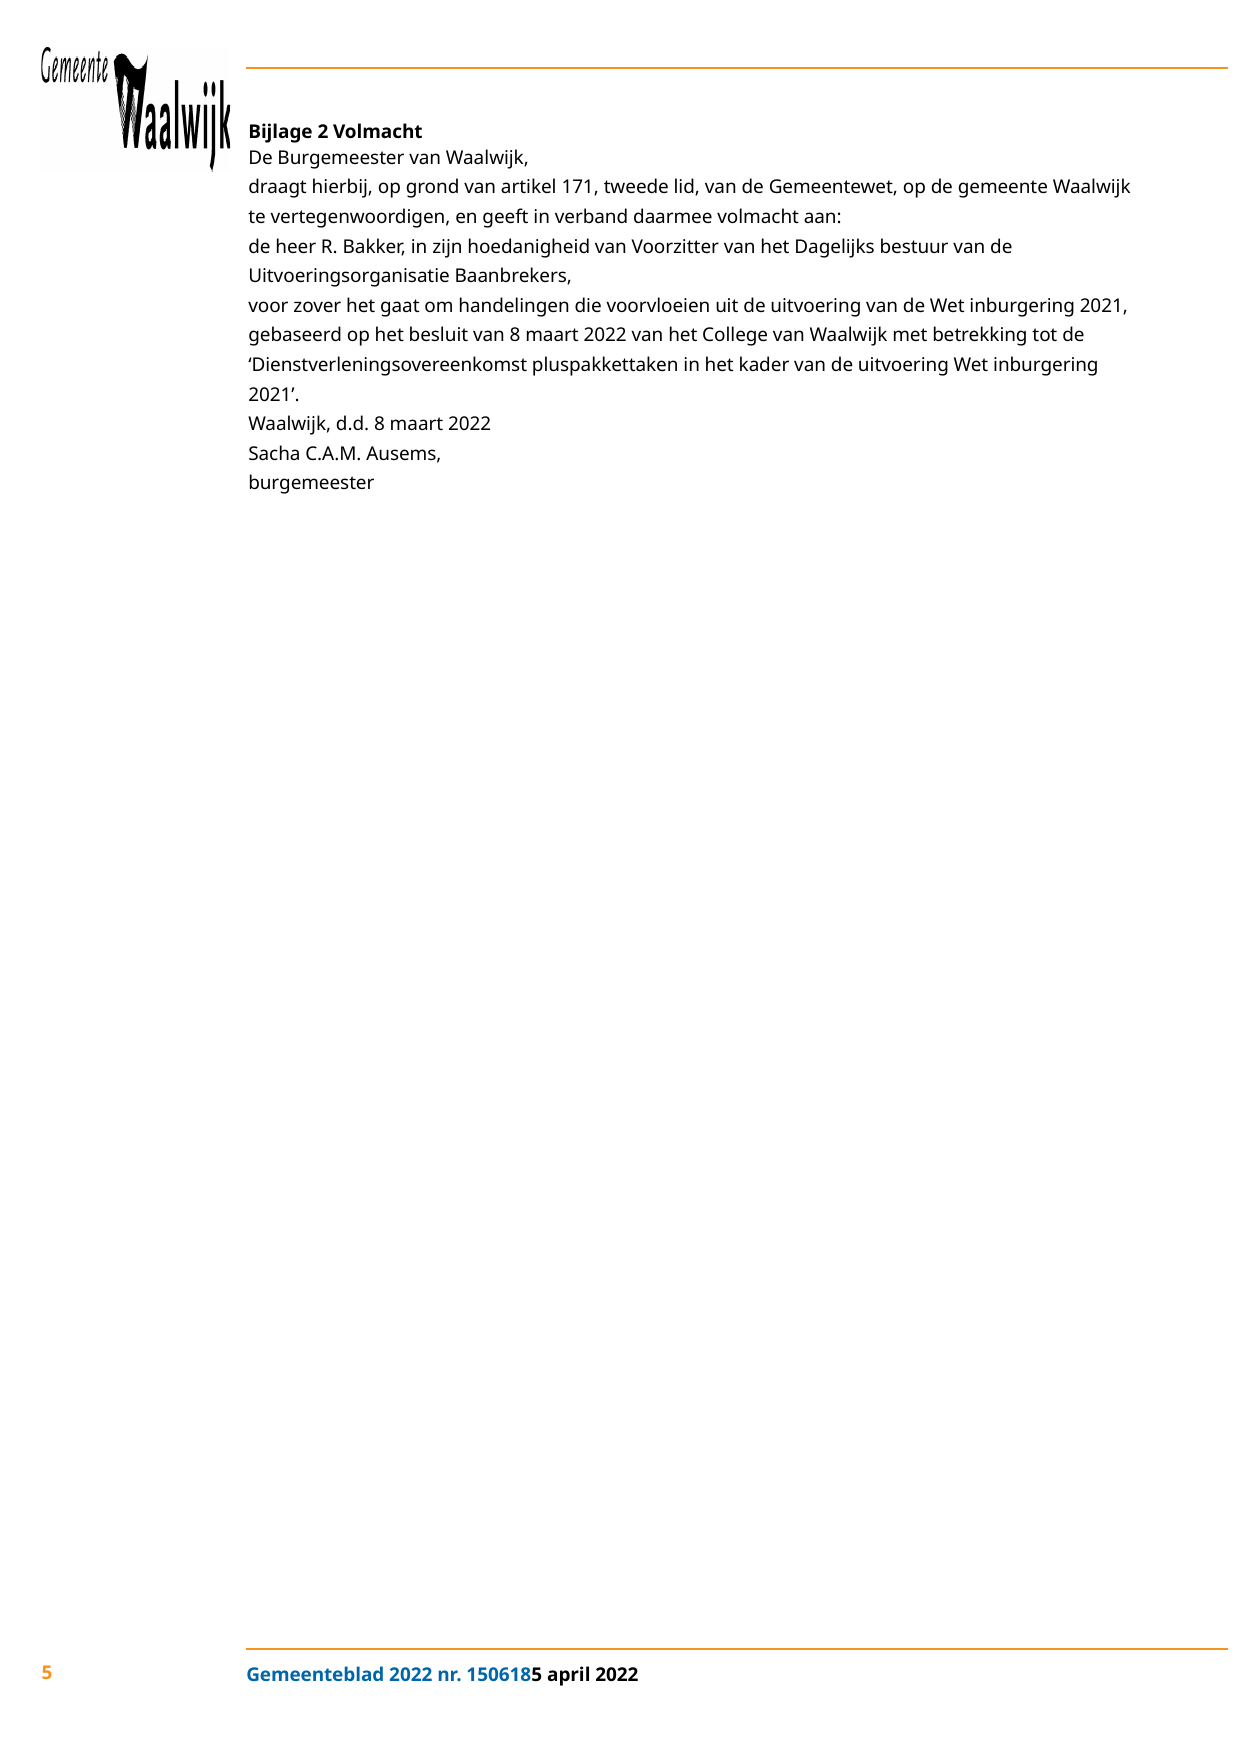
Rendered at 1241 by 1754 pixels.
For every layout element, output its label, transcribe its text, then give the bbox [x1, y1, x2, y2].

text Bijlage 2 Volmacht [248, 116, 1152, 144]
text burgemeester [248, 469, 1152, 495]
text Sacha C.A.M. Ausems, [248, 440, 1152, 466]
text Waalwijk, d.d. 8 maart 2022 [248, 410, 1152, 436]
text voor zover het gaat om handelingen die voorvloeien uit de uitvoering van de Wet inburgering 2021, gebaseerd op het besluit van 8 maart 2022 van het College van Waalwijk met betrekking tot de ‘Dienstverleningsovereenkomst pluspakkettaken in het kader van de uitvoering Wet inburgering 2021’. [248, 292, 1152, 407]
text draagt hierbij, op grond van artikel 171, tweede lid, van de Gemeentewet, op de gemeente Waalwijk te vertegenwoordigen, en geeft in verband daarmee volmacht aan: [248, 174, 1152, 229]
picture [41, 47, 231, 172]
text de heer R. Bakker, in zijn hoedanigheid van Voorzitter van het Dagelijks bestuur van de Uitvoeringsorganisatie Baanbrekers, [248, 233, 1152, 288]
text De Burgemeester van Waalwijk, [248, 144, 1152, 170]
